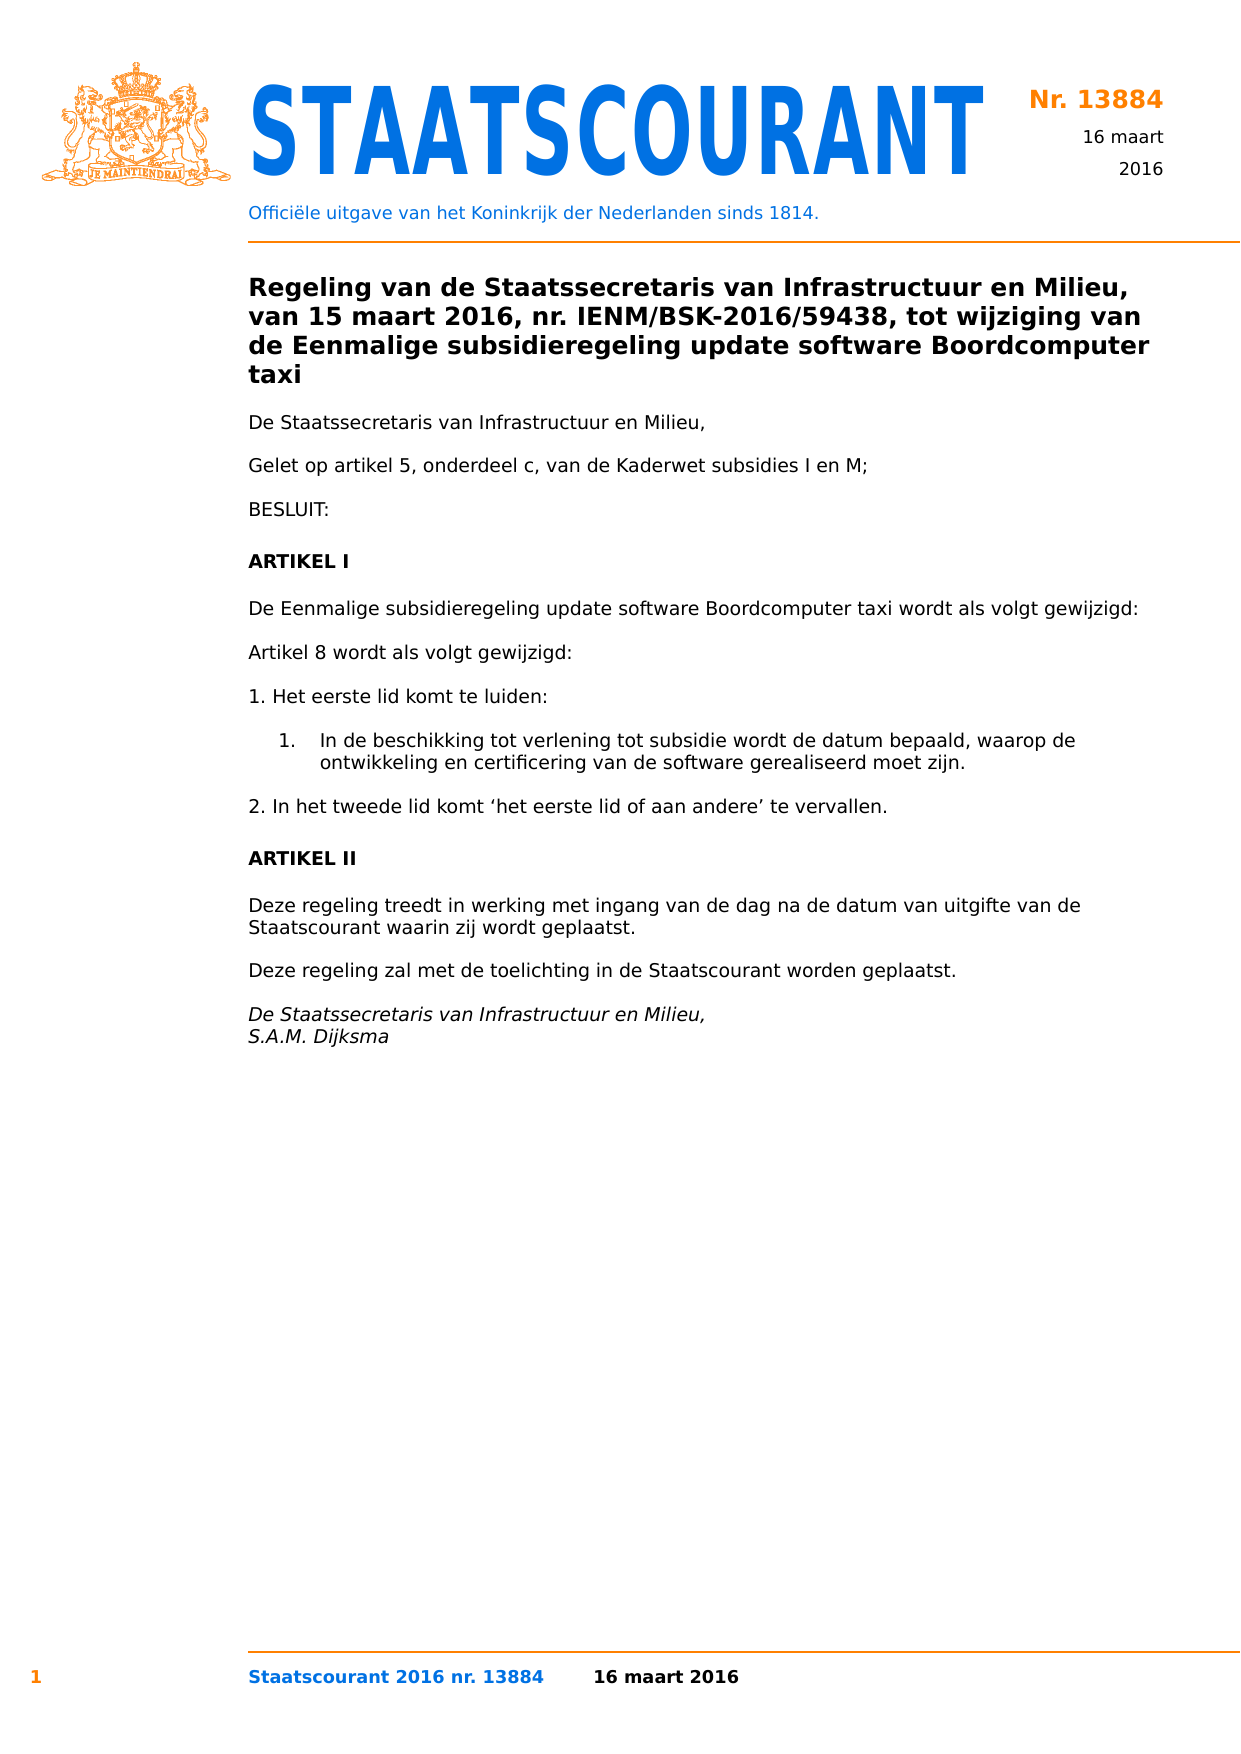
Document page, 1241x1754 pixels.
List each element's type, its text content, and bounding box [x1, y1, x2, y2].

text 1. In de beschikking tot verlening tot subsidie wordt de datum bepaald, waarop de ontwikkeling en certificering van de software gerealiseerd moet zijn. [278, 730, 1163, 774]
text De Staatssecretaris van Infrastructuur en Milieu, [248, 412, 1163, 433]
table_cell 2016 [998, 153, 1240, 203]
text De Eenmalige subsidieregeling update software Boordcomputer taxi wordt als volgt gewijzigd: [248, 598, 1163, 620]
text Gelet op artikel 5, onderdeel c, van de Kaderwet subsidies I en M; [248, 455, 1163, 477]
subtitle Regeling van de Staatssecretaris van Infrastructuur en Milieu, van 15 maart 2016, nr. IENM/BSK-2016/59438, tot wijziging van de Eenmalige subsidieregeling update software Boordcomputer taxi [248, 273, 1163, 390]
picture [41, 62, 231, 186]
text Deze regeling treedt in werking met ingang van de dag na de datum van uitgifte van de Staatscourant waarin zij wordt geplaatst. [248, 894, 1163, 938]
table_header [25, 62, 248, 241]
table_header Nr. 13884 [998, 62, 1240, 121]
text Artikel 8 wordt als volgt gewijzigd: [248, 642, 1163, 664]
text 1. Het eerste lid komt te luiden: [248, 686, 1163, 708]
subtitle ARTIKEL I [248, 551, 1163, 573]
table_header STAATSCOURANT [248, 62, 998, 203]
table_cell Officiële uitgave van het Koninkrijk der Nederlanden sinds 1814. [248, 203, 1240, 241]
text De Staatssecretaris van Infrastructuur en Milieu, S.A.M. Dijksma [248, 1004, 1163, 1048]
text 2. In het tweede lid komt ‘het eerste lid of aan andere’ te vervallen. [248, 796, 1163, 818]
table_cell 16 maart [998, 121, 1240, 153]
text BESLUIT: [248, 499, 1163, 521]
text Deze regeling zal met de toelichting in de Staatscourant worden geplaatst. [248, 960, 1163, 982]
subtitle ARTIKEL II [248, 848, 1163, 869]
